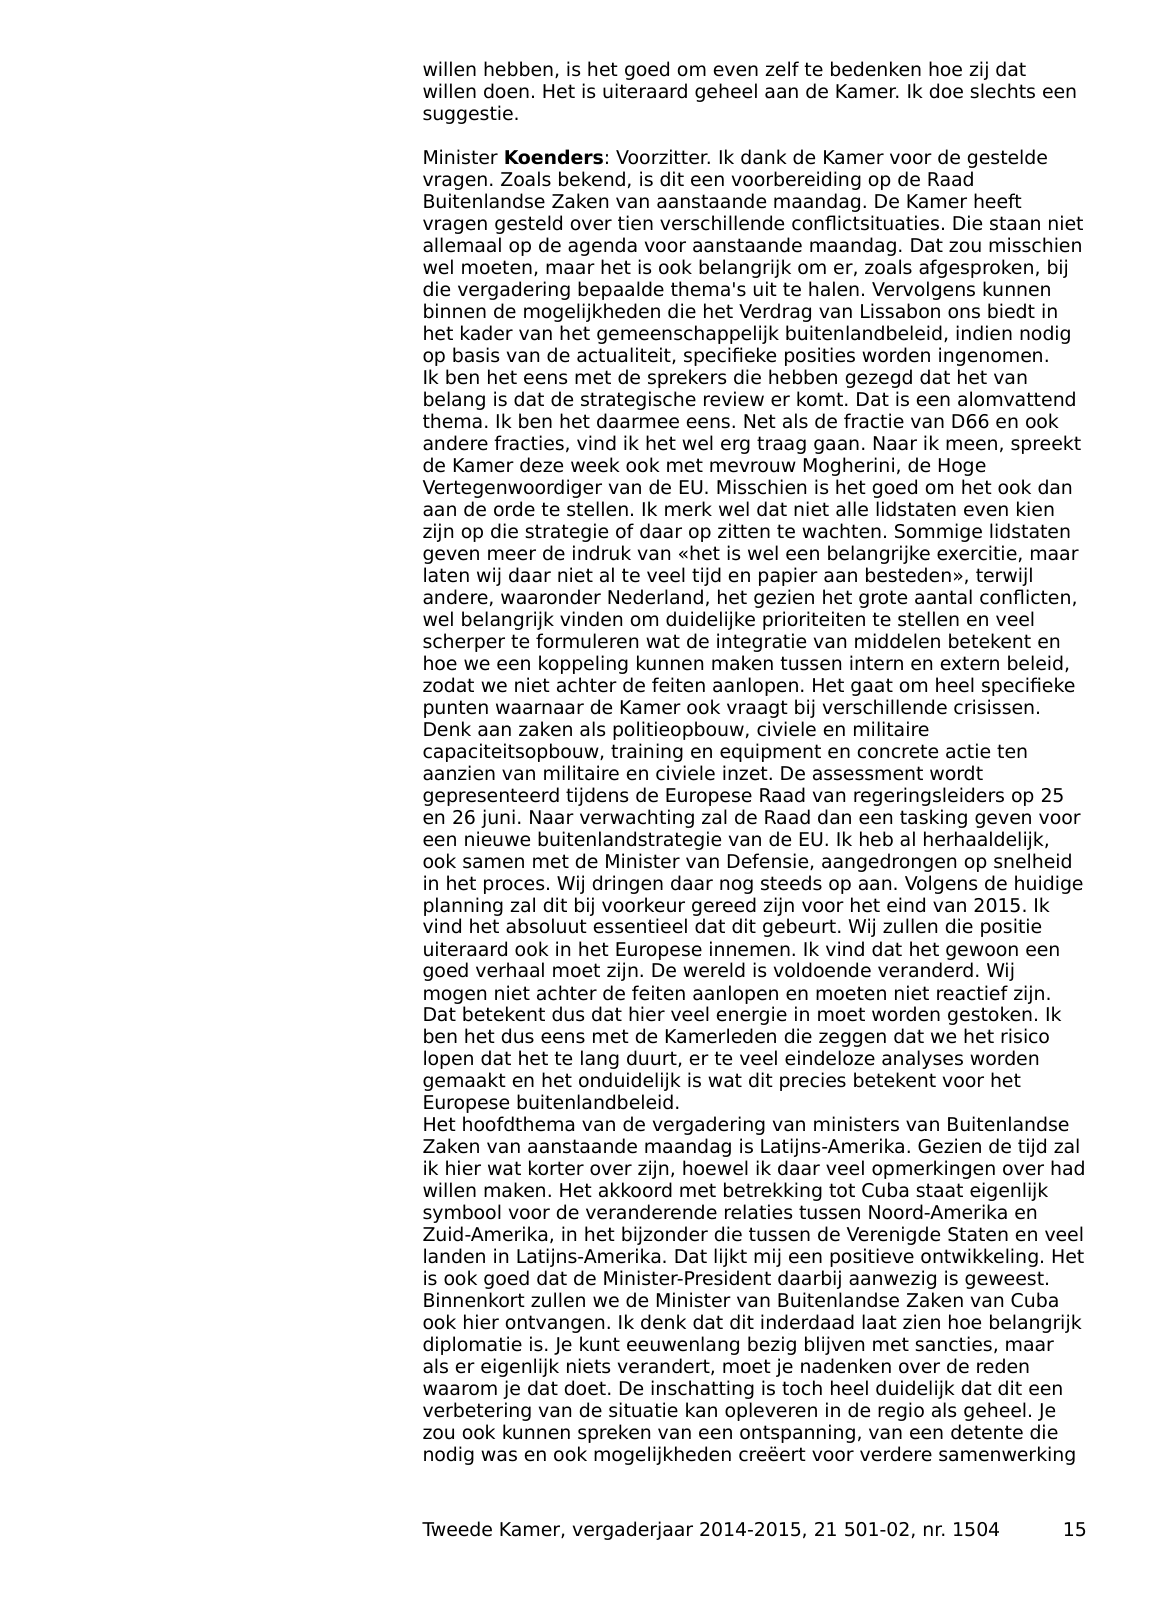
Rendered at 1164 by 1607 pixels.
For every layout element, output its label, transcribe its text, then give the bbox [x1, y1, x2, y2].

text Minister Koenders: Voorzitter. Ik dank de Kamer voor de gestelde vragen. Zoals bekend, is dit een voorbereiding op de Raad Buitenlandse Zaken van aanstaande maandag. De Kamer heeft vragen gesteld over tien verschillende conflictsituaties. Die staan niet allemaal op de agenda voor aanstaande maandag. Dat zou misschien wel moeten, maar het is ook belangrijk om er, zoals afgesproken, bij die vergadering bepaalde thema's uit te halen. Vervolgens kunnen binnen de mogelijkheden die het Verdrag van Lissabon ons biedt in het kader van het gemeenschappelijk buitenlandbeleid, indien nodig op basis van de actualiteit, specifieke posities worden ingenomen. [422, 147, 1087, 367]
text Het hoofdthema van de vergadering van ministers van Buitenlandse Zaken van aanstaande maandag is Latijns-Amerika. Gezien de tijd zal ik hier wat korter over zijn, hoewel ik daar veel opmerkingen over had willen maken. Het akkoord met betrekking tot Cuba staat eigenlijk symbool voor de veranderende relaties tussen Noord-Amerika en Zuid-Amerika, in het bijzonder die tussen de Verenigde Staten en veel landen in Latijns-Amerika. Dat lijkt mij een positieve ontwikkeling. Het is ook goed dat de Minister-President daarbij aanwezig is geweest. Binnenkort zullen we de Minister van Buitenlandse Zaken van Cuba ook hier ontvangen. Ik denk dat dit inderdaad laat zien hoe belangrijk diplomatie is. Je kunt eeuwenlang bezig blijven met sancties, maar als er eigenlijk niets verandert, moet je nadenken over de reden waarom je dat doet. De inschatting is toch heel duidelijk dat dit een verbetering van de situatie kan opleveren in de regio als geheel. Je zou ook kunnen spreken van een ontspanning, van een detente die nodig was en ook mogelijkheden creëert voor verdere samenwerking [422, 1114, 1087, 1466]
text Ik ben het eens met de sprekers die hebben gezegd dat het van belang is dat de strategische review er komt. Dat is een alomvattend thema. Ik ben het daarmee eens. Net als de fractie van D66 en ook andere fracties, vind ik het wel erg traag gaan. Naar ik meen, spreekt de Kamer deze week ook met mevrouw Mogherini, de Hoge Vertegenwoordiger van de EU. Misschien is het goed om het ook dan aan de orde te stellen. Ik merk wel dat niet alle lidstaten even kien zijn op die strategie of daar op zitten te wachten. Sommige lidstaten geven meer de indruk van «het is wel een belangrijke exercitie, maar laten wij daar niet al te veel tijd en papier aan besteden», terwijl andere, waaronder Nederland, het gezien het grote aantal conflicten, wel belangrijk vinden om duidelijke prioriteiten te stellen en veel scherper te formuleren wat de integratie van middelen betekent en hoe we een koppeling kunnen maken tussen intern en extern beleid, zodat we niet achter de feiten aanlopen. Het gaat om heel specifieke punten waarnaar de Kamer ook vraagt bij verschillende crisissen. Denk aan zaken als politieopbouw, civiele en militaire capaciteitsopbouw, training en equipment en concrete actie ten aanzien van militaire en civiele inzet. De assessment wordt gepresenteerd tijdens de Europese Raad van regeringsleiders op 25 en 26 juni. Naar verwachting zal de Raad dan een tasking geven voor een nieuwe buitenlandstrategie van de EU. Ik heb al herhaaldelijk, ook samen met de Minister van Defensie, aangedrongen op snelheid in het proces. Wij dringen daar nog steeds op aan. Volgens de huidige planning zal dit bij voorkeur gereed zijn voor het eind van 2015. Ik vind het absoluut essentieel dat dit gebeurt. Wij zullen die positie uiteraard ook in het Europese innemen. Ik vind dat het gewoon een goed verhaal moet zijn. De wereld is voldoende veranderd. Wij mogen niet achter de feiten aanlopen en moeten niet reactief zijn. Dat betekent dus dat hier veel energie in moet worden gestoken. Ik ben het dus eens met de Kamerleden die zeggen dat we het risico lopen dat het te lang duurt, er te veel eindeloze analyses worden gemaakt en het onduidelijk is wat dit precies betekent voor het Europese buitenlandbeleid. [422, 367, 1087, 1114]
text willen hebben, is het goed om even zelf te bedenken hoe zij dat willen doen. Het is uiteraard geheel aan de Kamer. Ik doe slechts een suggestie. [422, 59, 1087, 125]
